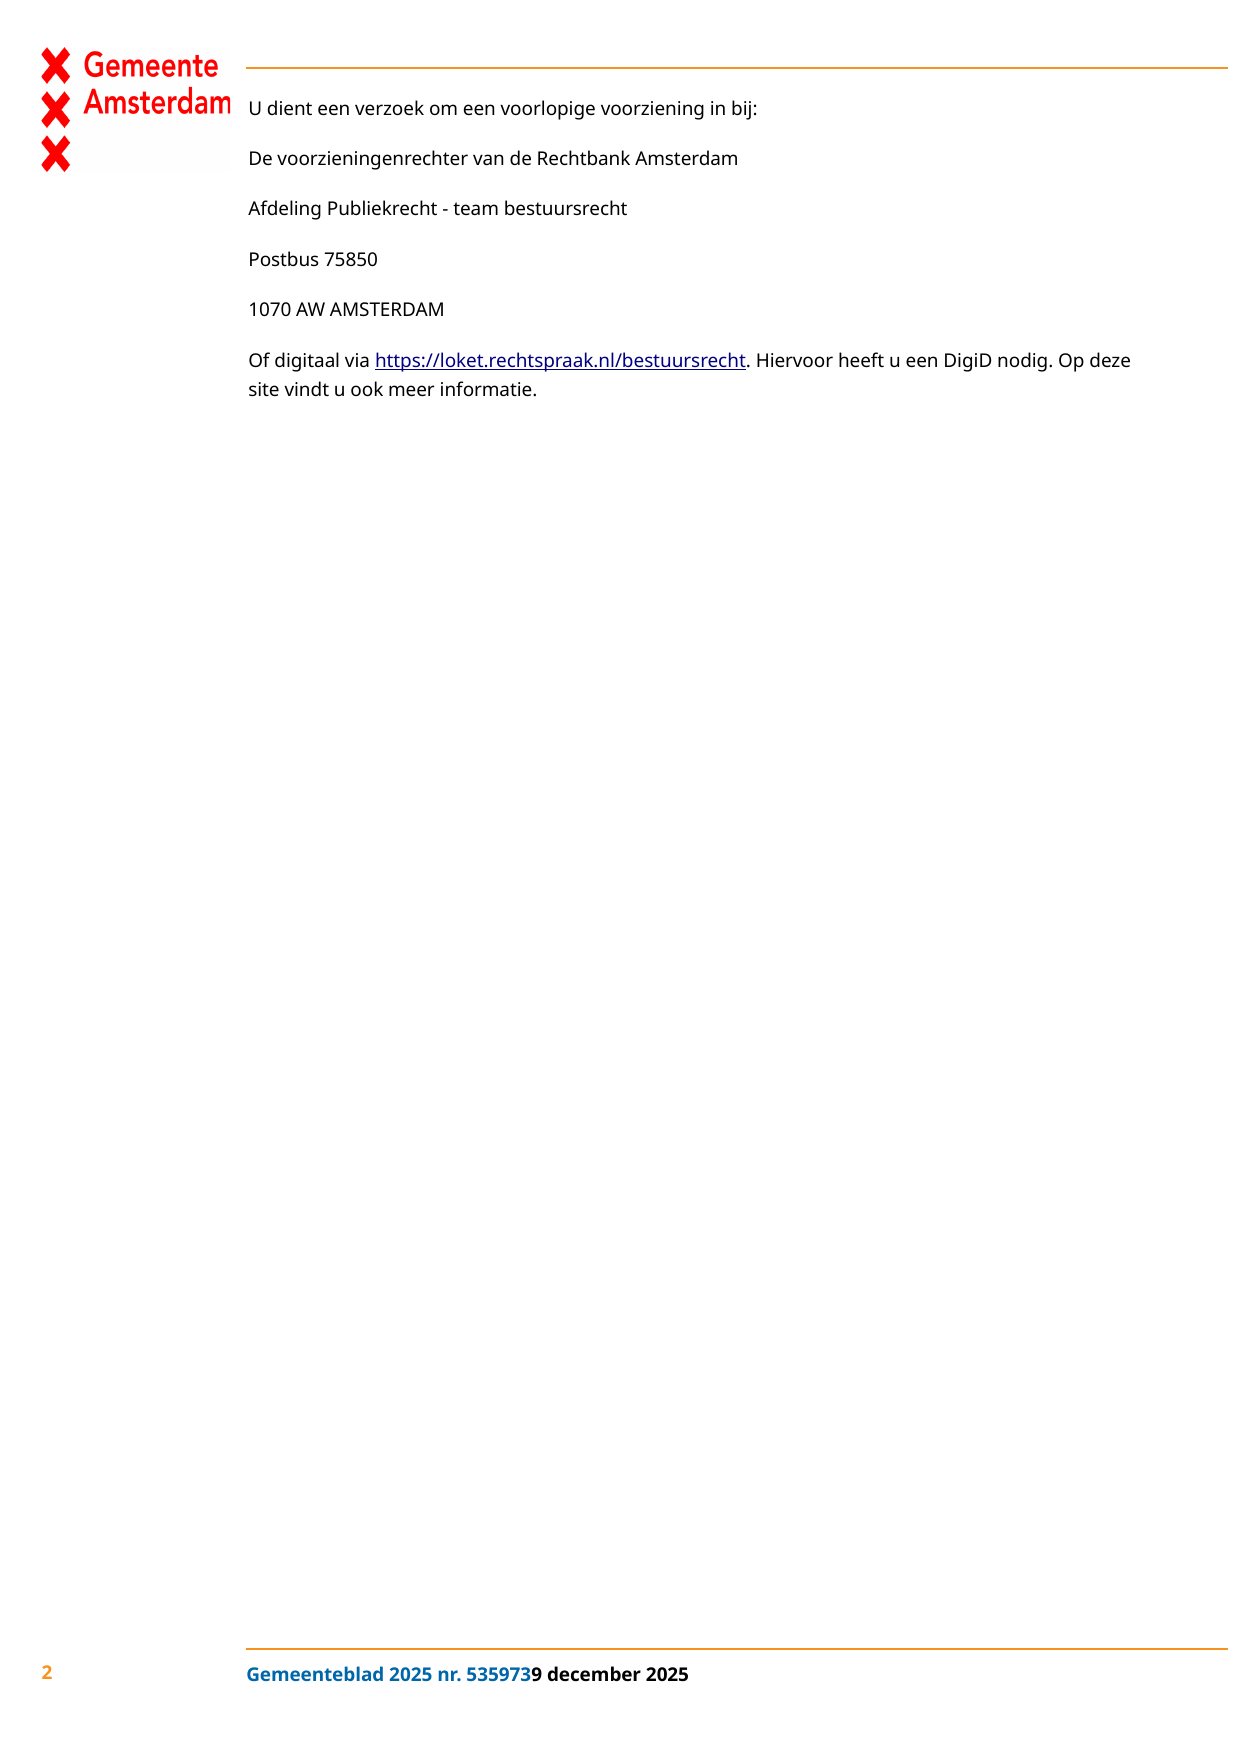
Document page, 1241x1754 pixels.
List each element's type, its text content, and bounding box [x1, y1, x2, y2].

text 1070 AW AMSTERDAM [248, 296, 1152, 322]
text Of digitaal via https://loket.rechtspraak.nl/bestuursrecht. Hiervoor heeft u een DigiD nodig. Op deze site vindt u ook meer informatie. [248, 347, 1152, 402]
text Afdeling Publiekrecht - team bestuursrecht [248, 196, 1152, 221]
text De voorzieningenrechter van de Rechtbank Amsterdam [248, 145, 1152, 171]
text U dient een verzoek om een voorlopige voorziening in bij: [248, 95, 1152, 121]
text Postbus 75850 [248, 246, 1152, 272]
picture [41, 47, 231, 172]
